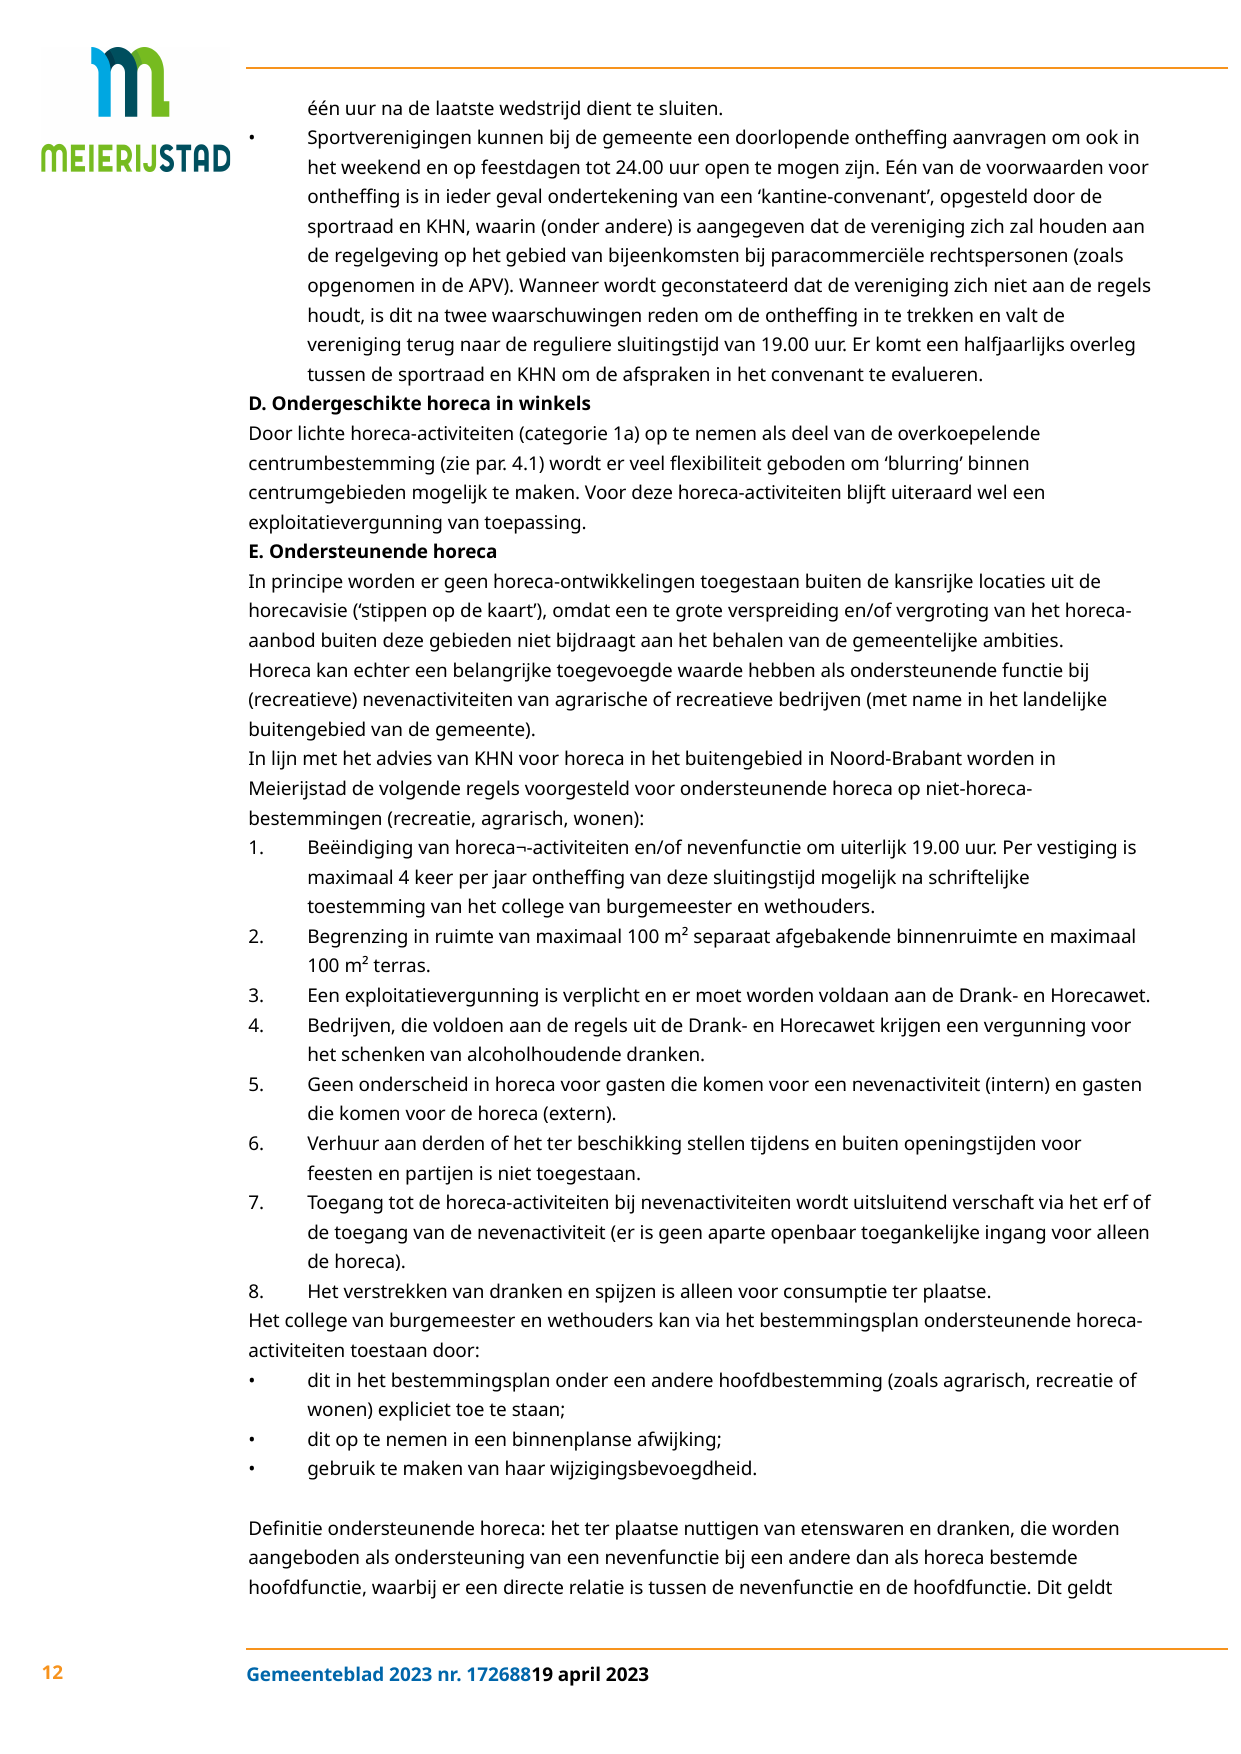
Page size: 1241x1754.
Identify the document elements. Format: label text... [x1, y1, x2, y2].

picture [41, 47, 231, 172]
list Een exploitatievergunning is verplicht en er moet worden voldaan aan de Drank- en Horecawet. [248, 982, 1152, 1008]
list Bedrijven, die voldoen aan de regels uit de Drank- en Horecawet krijgen een vergunning voor het schenken van alcoholhoudende dranken. [248, 1012, 1152, 1067]
list Verhuur aan derden of het ter beschikking stellen tijdens en buiten openingstijden voor feesten en partijen is niet toegestaan. [248, 1130, 1152, 1186]
list Sportverenigingen kunnen bij de gemeente een doorlopende ontheffing aanvragen om ook in het weekend en op feestdagen tot 24.00 uur open te mogen zijn. Eén van de voorwaarden voor ontheffing is in ieder geval ondertekening van een ‘kantine-convenant’, opgesteld door de sportraad en KHN, waarin (onder andere) is aangegeven dat de vereniging zich zal houden aan de regelgeving op het gebied van bijeenkomsten bij paracommerciële rechtspersonen (zoals opgenomen in de APV). Wanneer wordt geconstateerd dat de vereniging zich niet aan de regels houdt, is dit na twee waarschuwingen reden om de ontheffing in te trekken en valt de vereniging terug naar de reguliere sluitingstijd van 19.00 uur. Er komt een halfjaarlijks overleg tussen de sportraad en KHN om de afspraken in het convenant te evalueren. [248, 124, 1152, 387]
text E. Ondersteunende horeca [248, 538, 1152, 564]
list Toegang tot de horeca-activiteiten bij nevenactiviteiten wordt uitsluitend verschaft via het erf of de toegang van de nevenactiviteit (er is geen aparte openbaar toegankelijke ingang voor alleen de horeca). [248, 1189, 1152, 1274]
list Begrenzing in ruimte van maximaal 100 m² separaat afgebakende binnenruimte en maximaal 100 m² terras. [248, 923, 1152, 978]
table_header Definitie ondersteunende horeca: het ter plaatse nuttigen van etenswaren en dranken, die worden aangeboden als ondersteuning van een nevenfunctie bij een andere dan als horeca bestemde hoofdfunctie, waarbij er een directe relatie is tussen de nevenfunctie en de hoofdfunctie. Dit geldt [248, 1515, 1152, 1600]
text Horeca kan echter een belangrijke toegevoegde waarde hebben als ondersteunende functie bij (recreatieve) nevenactiviteiten van agrarische of recreatieve bedrijven (met name in het landelijke buitengebied van de gemeente). [248, 657, 1152, 742]
text Door lichte horeca-activiteiten (categorie 1a) op te nemen als deel van de overkoepelende centrumbestemming (zie par. 4.1) wordt er veel flexibiliteit geboden om ‘blurring’ binnen centrumgebieden mogelijk te maken. Voor deze horeca-activiteiten blijft uiteraard wel een exploitatievergunning van toepassing. [248, 420, 1152, 535]
list dit op te nemen in een binnenplanse afwijking; [248, 1426, 1152, 1452]
text Het college van burgemeester en wethouders kan via het bestemmingsplan ondersteunende horeca-activiteiten toestaan door: [248, 1308, 1152, 1363]
list gebruik te maken van haar wijzigingsbevoegdheid. [248, 1456, 1152, 1481]
text In principe worden er geen horeca-ontwikkelingen toegestaan buiten de kansrijke locaties uit de horecavisie (‘stippen op de kaart’), omdat een te grote verspreiding en/of vergroting van het horeca-aanbod buiten deze gebieden niet bijdraagt aan het behalen van de gemeentelijke ambities. [248, 568, 1152, 653]
list Beëindiging van horeca¬-activiteiten en/of nevenfunctie om uiterlijk 19.00 uur. Per vestiging is maximaal 4 keer per jaar ontheffing van deze sluitingstijd mogelijk na schriftelijke toestemming van het college van burgemeester en wethouders. [248, 834, 1152, 919]
text D. Ondergeschikte horeca in winkels [248, 391, 1152, 416]
text In lijn met het advies van KHN voor horeca in het buitengebied in Noord-Brabant worden in Meierijstad de volgende regels voorgesteld voor ondersteunende horeca op niet-horeca-bestemmingen (recreatie, agrarisch, wonen): [248, 746, 1152, 831]
list Het verstrekken van dranken en spijzen is alleen voor consumptie ter plaatse. [248, 1278, 1152, 1304]
list dit in het bestemmingsplan onder een andere hoofdbestemming (zoals agrarisch, recreatie of wonen) expliciet toe te staan; [248, 1367, 1152, 1422]
list één uur na de laatste wedstrijd dient te sluiten. [248, 95, 1152, 121]
list Geen onderscheid in horeca voor gasten die komen voor een nevenactiviteit (intern) en gasten die komen voor de horeca (extern). [248, 1071, 1152, 1126]
